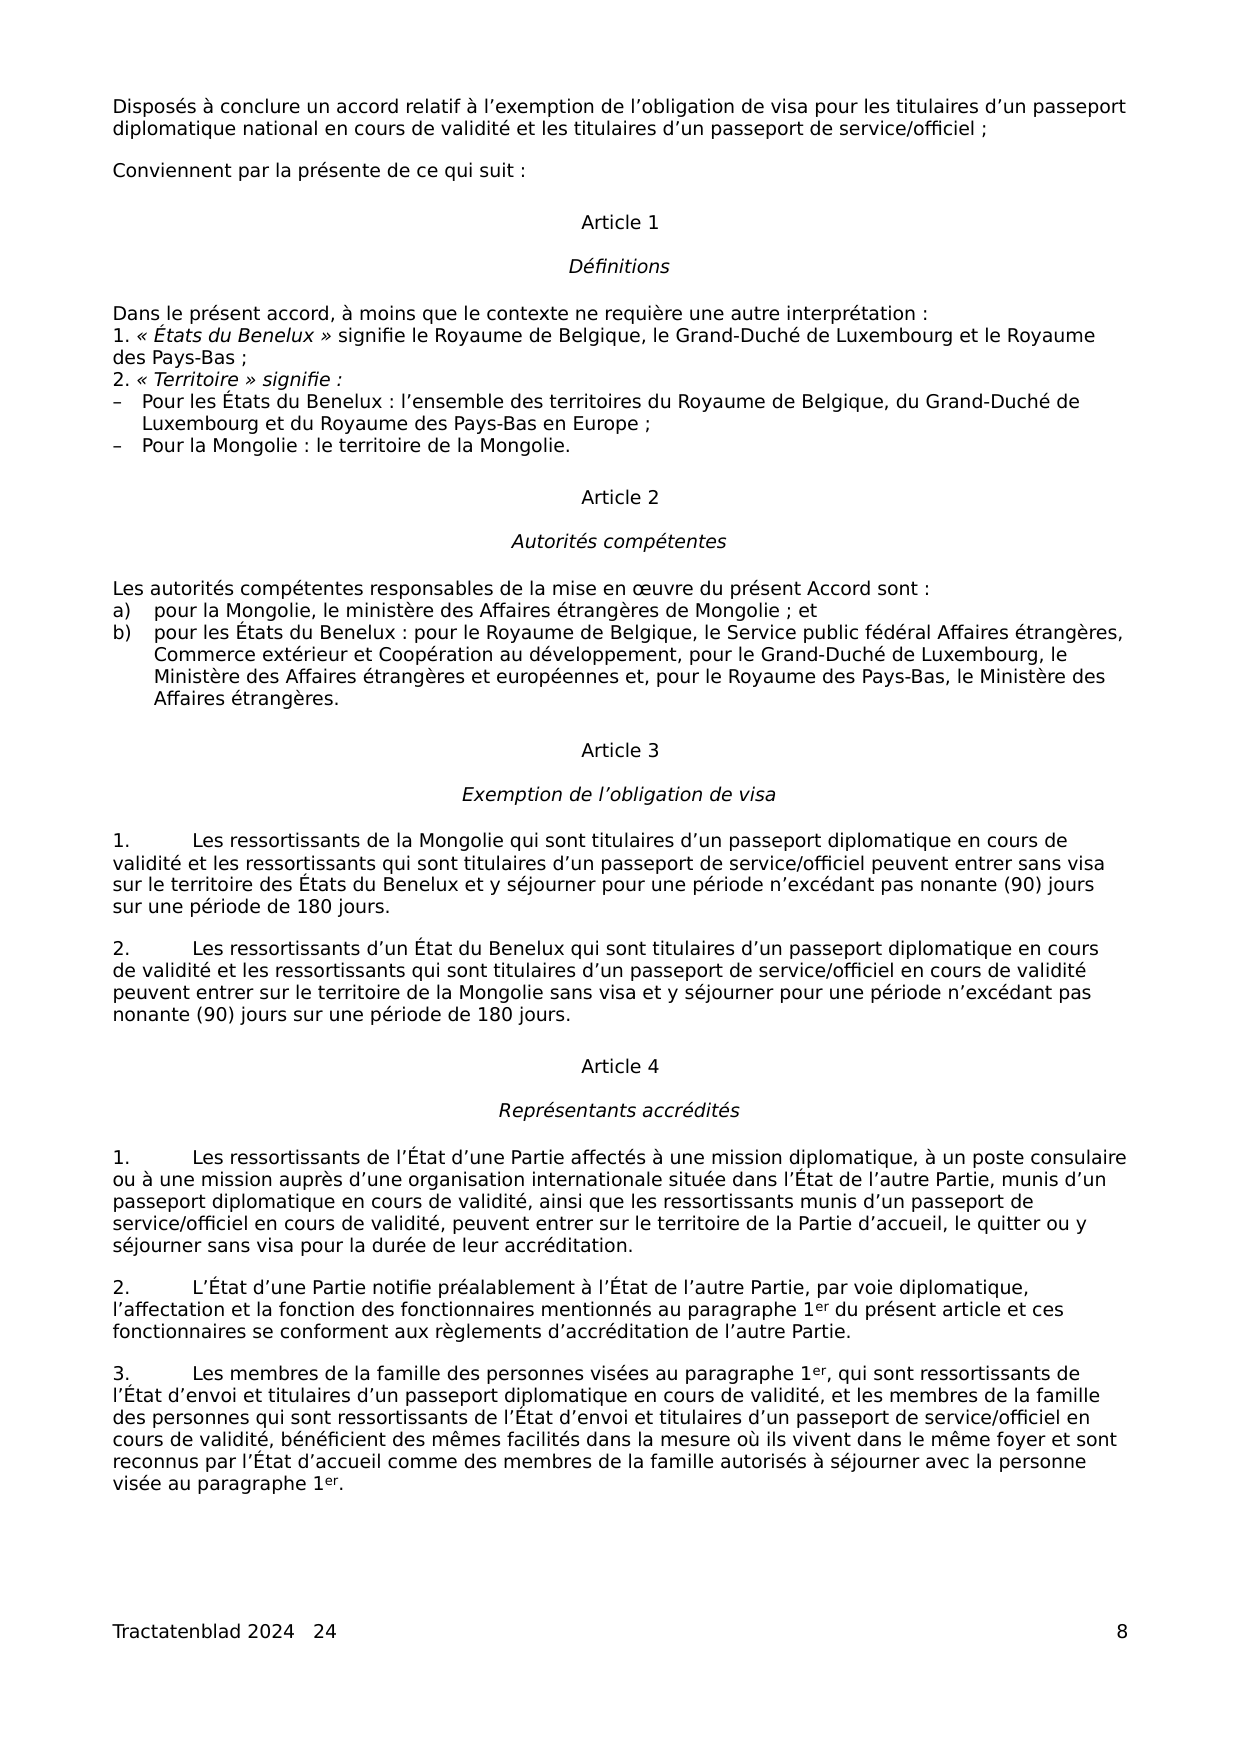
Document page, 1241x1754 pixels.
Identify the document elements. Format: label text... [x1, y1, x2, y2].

text 2. « Territoire » signifie : [112, 369, 1128, 391]
subtitle Article 3 Exemption de l’obligation de visa [112, 739, 1128, 805]
subtitle Article 1 Définitions [112, 212, 1128, 278]
text a) pour la Mongolie, le ministère des Affaires étrangères de Mongolie ; et [112, 599, 1128, 622]
text – Pour les États du Benelux : l’ensemble des territoires du Royaume de Belgique, du Grand-Duché de Luxembourg et du Royaume des Pays-Bas en Europe ; [112, 391, 1128, 435]
text Disposés à conclure un accord relatif à l’exemption de l’obligation de visa pour les titulaires d’un passeport diplomatique national en cours de validité et les titulaires d’un passeport de service/officiel ; [112, 96, 1128, 140]
subtitle Article 4 Représentants accrédités [112, 1056, 1128, 1122]
text – Pour la Mongolie : le territoire de la Mongolie. [112, 435, 1128, 457]
text 1. « États du Benelux » signifie le Royaume de Belgique, le Grand-Duché de Luxembourg et le Royaume des Pays-Bas ; [112, 325, 1128, 369]
text 2. L’État d’une Partie notifie préalablement à l’État de l’autre Partie, par voie diplomatique, l’affectation et la fonction des fonctionnaires mentionnés au paragraphe 1er du présent article et ces fonctionnaires se conforment aux règlements d’accréditation de l’autre Partie. [112, 1277, 1128, 1343]
text 2. Les ressortissants d’un État du Benelux qui sont titulaires d’un passeport diplomatique en cours de validité et les ressortissants qui sont titulaires d’un passeport de service/officiel en cours de validité peuvent entrer sur le territoire de la Mongolie sans visa et y séjourner pour une période n’excédant pas nonante (90) jours sur une période de 180 jours. [112, 938, 1128, 1026]
text 1. Les ressortissants de l’État d’une Partie affectés à une mission diplomatique, à un poste consulaire ou à une mission auprès d’une organisation internationale située dans l’État de l’autre Partie, munis d’un passeport diplomatique en cours de validité, ainsi que les ressortissants munis d’un passeport de service/officiel en cours de validité, peuvent entrer sur le territoire de la Partie d’accueil, le quitter ou y séjourner sans visa pour la durée de leur accréditation. [112, 1147, 1128, 1257]
text 1. Les ressortissants de la Mongolie qui sont titulaires d’un passeport diplomatique en cours de validité et les ressortissants qui sont titulaires d’un passeport de service/officiel peuvent entrer sans visa sur le territoire des États du Benelux et y séjourner pour une période n’excédant pas nonante (90) jours sur une période de 180 jours. [112, 830, 1128, 918]
text b) pour les États du Benelux : pour le Royaume de Belgique, le Service public fédéral Affaires étrangères, Commerce extérieur et Coopération au développement, pour le Grand-Duché de Luxembourg, le Ministère des Affaires étrangères et européennes et, pour le Royaume des Pays-Bas, le Ministère des Affaires étrangères. [112, 622, 1128, 709]
text Les autorités compétentes responsables de la mise en œuvre du présent Accord sont : [112, 578, 1128, 599]
text Conviennent par la présente de ce qui suit : [112, 160, 1128, 182]
text 3. Les membres de la famille des personnes visées au paragraphe 1er, qui sont ressortissants de l’État d’envoi et titulaires d’un passeport diplomatique en cours de validité, et les membres de la famille des personnes qui sont ressortissants de l’État d’envoi et titulaires d’un passeport de service/officiel en cours de validité, bénéficient des mêmes facilités dans la mesure où ils vivent dans le même foyer et sont reconnus par l’État d’accueil comme des membres de la famille autorisés à séjourner avec la personne visée au paragraphe 1er. [112, 1363, 1128, 1495]
text Dans le présent accord, à moins que le contexte ne requière une autre interprétation : [112, 303, 1128, 325]
subtitle Article 2 Autorités compétentes [112, 487, 1128, 553]
